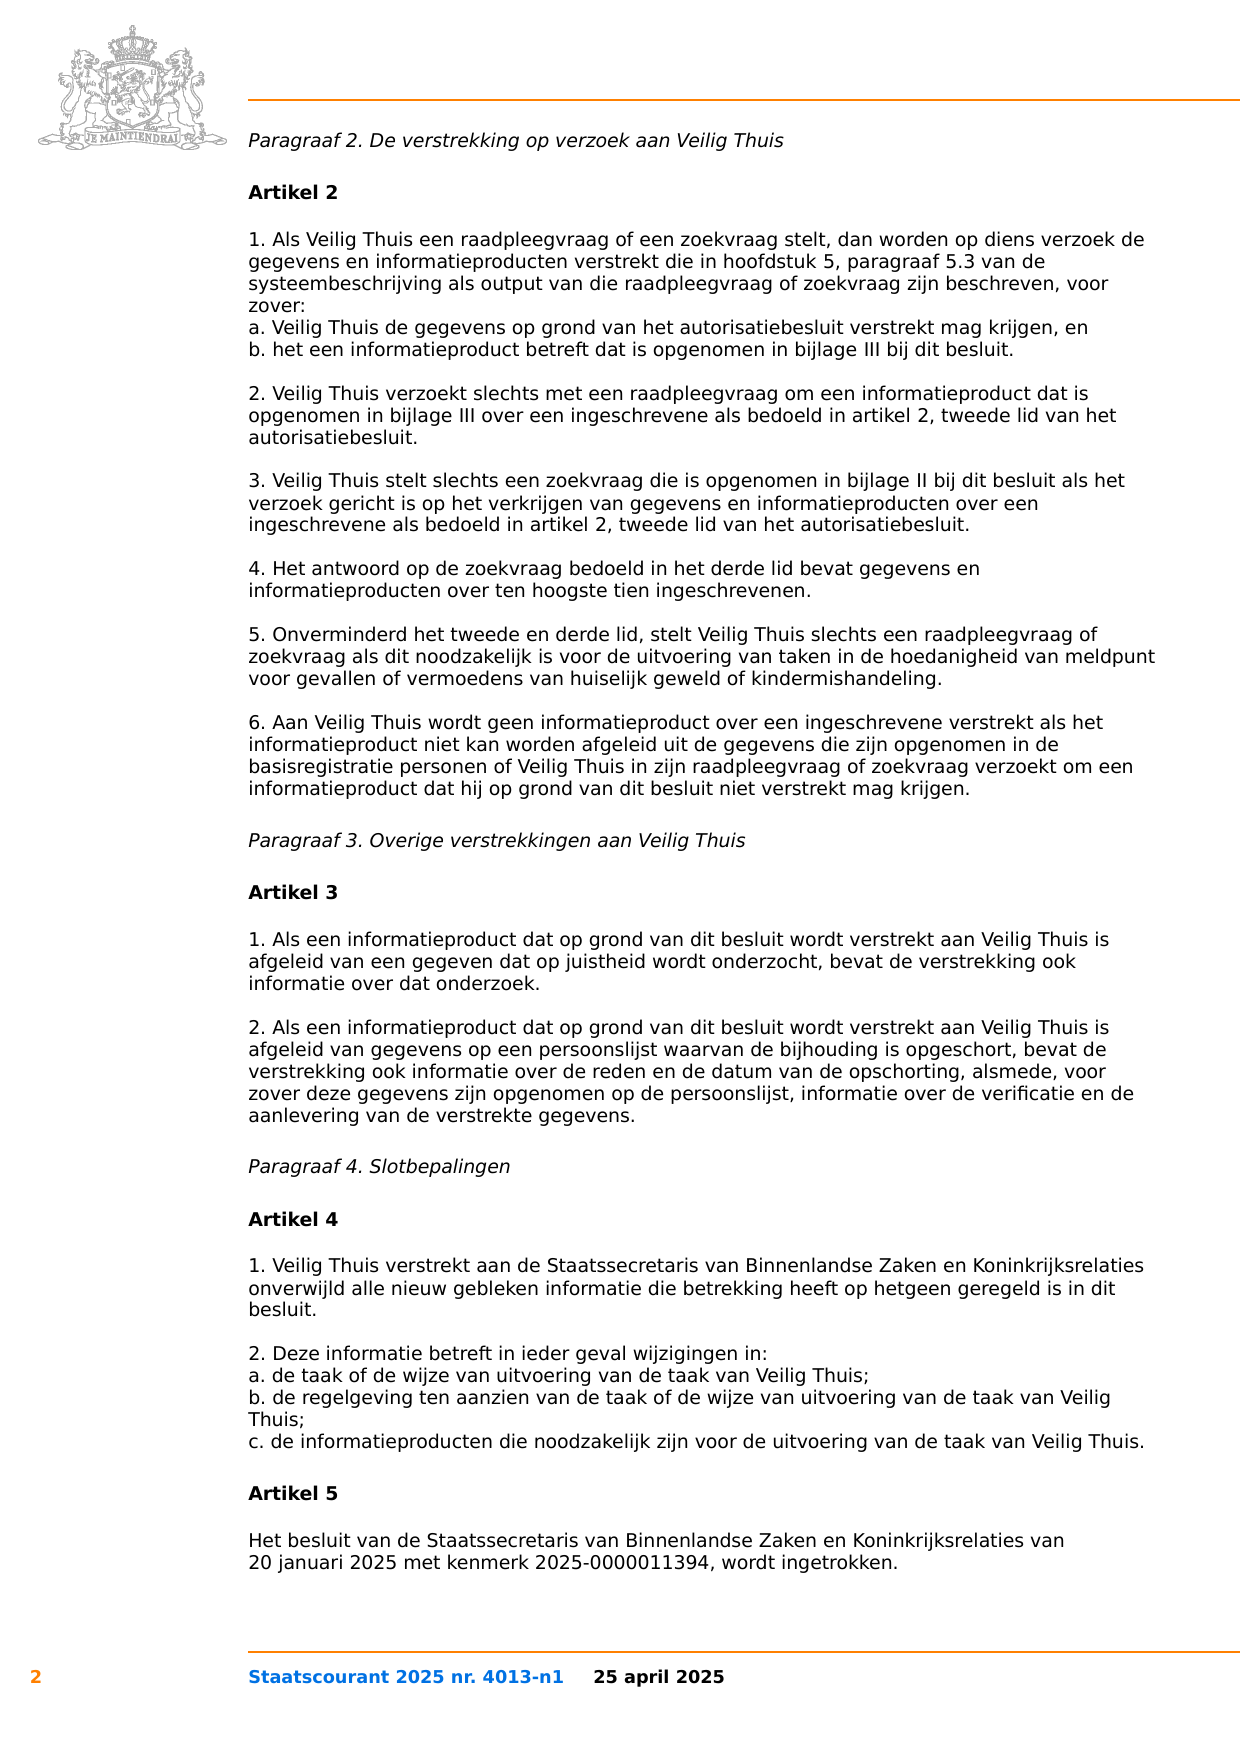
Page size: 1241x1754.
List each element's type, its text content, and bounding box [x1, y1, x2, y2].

subtitle Artikel 4 [248, 1208, 1163, 1230]
subtitle Paragraaf 2. De verstrekking op verzoek aan Veilig Thuis [248, 130, 1163, 152]
text 6. Aan Veilig Thuis wordt geen informatieproduct over een ingeschrevene verstrekt als het informatieproduct niet kan worden afgeleid uit de gegevens die zijn opgenomen in de basisregistratie personen of Veilig Thuis in zijn raadpleegvraag of zoekvraag verzoekt om een informatieproduct dat hij op grond van dit besluit niet verstrekt mag krijgen. [248, 712, 1163, 800]
text 4. Het antwoord op de zoekvraag bedoeld in het derde lid bevat gegevens en informatieproducten over ten hoogste tien ingeschrevenen. [248, 558, 1163, 602]
subtitle Artikel 2 [248, 182, 1163, 204]
picture [38, 25, 227, 150]
text a. de taak of de wijze van uitvoering van de taak van Veilig Thuis; [248, 1365, 1163, 1387]
text c. de informatieproducten die noodzakelijk zijn voor de uitvoering van de taak van Veilig Thuis. [248, 1431, 1163, 1453]
text a. Veilig Thuis de gegevens op grond van het autorisatiebesluit verstrekt mag krijgen, en [248, 317, 1163, 339]
text 1. Veilig Thuis verstrekt aan de Staatssecretaris van Binnenlandse Zaken en Koninkrijksrelaties onverwijld alle nieuw gebleken informatie die betrekking heeft op hetgeen geregeld is in dit besluit. [248, 1255, 1163, 1321]
text 2. Deze informatie betreft in ieder geval wijzigingen in: [248, 1343, 1163, 1365]
text 1. Als Veilig Thuis een raadpleegvraag of een zoekvraag stelt, dan worden op diens verzoek de gegevens en informatieproducten verstrekt die in hoofdstuk 5, paragraaf 5.3 van de systeembeschrijving als output van die raadpleegvraag of zoekvraag zijn beschreven, voor zover: [248, 229, 1163, 317]
subtitle Artikel 3 [248, 882, 1163, 904]
text b. het een informatieproduct betreft dat is opgenomen in bijlage III bij dit besluit. [248, 339, 1163, 361]
text 5. Onverminderd het tweede en derde lid, stelt Veilig Thuis slechts een raadpleegvraag of zoekvraag als dit noodzakelijk is voor de uitvoering van taken in de hoedanigheid van meldpunt voor gevallen of vermoedens van huiselijk geweld of kindermishandeling. [248, 624, 1163, 690]
text Het besluit van de Staatssecretaris van Binnenlandse Zaken en Koninkrijksrelaties van 20 januari 2025 met kenmerk 2025-0000011394, wordt ingetrokken. [248, 1530, 1163, 1574]
subtitle Paragraaf 3. Overige verstrekkingen aan Veilig Thuis [248, 830, 1163, 852]
text 3. Veilig Thuis stelt slechts een zoekvraag die is opgenomen in bijlage II bij dit besluit als het verzoek gericht is op het verkrijgen van gegevens en informatieproducten over een ingeschrevene als bedoeld in artikel 2, tweede lid van het autorisatiebesluit. [248, 470, 1163, 536]
subtitle Paragraaf 4. Slotbepalingen [248, 1156, 1163, 1178]
text 1. Als een informatieproduct dat op grond van dit besluit wordt verstrekt aan Veilig Thuis is afgeleid van een gegeven dat op juistheid wordt onderzocht, bevat de verstrekking ook informatie over dat onderzoek. [248, 929, 1163, 995]
text b. de regelgeving ten aanzien van de taak of de wijze van uitvoering van de taak van Veilig Thuis; [248, 1387, 1163, 1431]
subtitle Artikel 5 [248, 1483, 1163, 1505]
text 2. Veilig Thuis verzoekt slechts met een raadpleegvraag om een informatieproduct dat is opgenomen in bijlage III over een ingeschrevene als bedoeld in artikel 2, tweede lid van het autorisatiebesluit. [248, 383, 1163, 448]
text 2. Als een informatieproduct dat op grond van dit besluit wordt verstrekt aan Veilig Thuis is afgeleid van gegevens op een persoonslijst waarvan de bijhouding is opgeschort, bevat de verstrekking ook informatie over de reden en de datum van de opschorting, alsmede, voor zover deze gegevens zijn opgenomen op de persoonslijst, informatie over de verificatie en de aanlevering van de verstrekte gegevens. [248, 1017, 1163, 1126]
